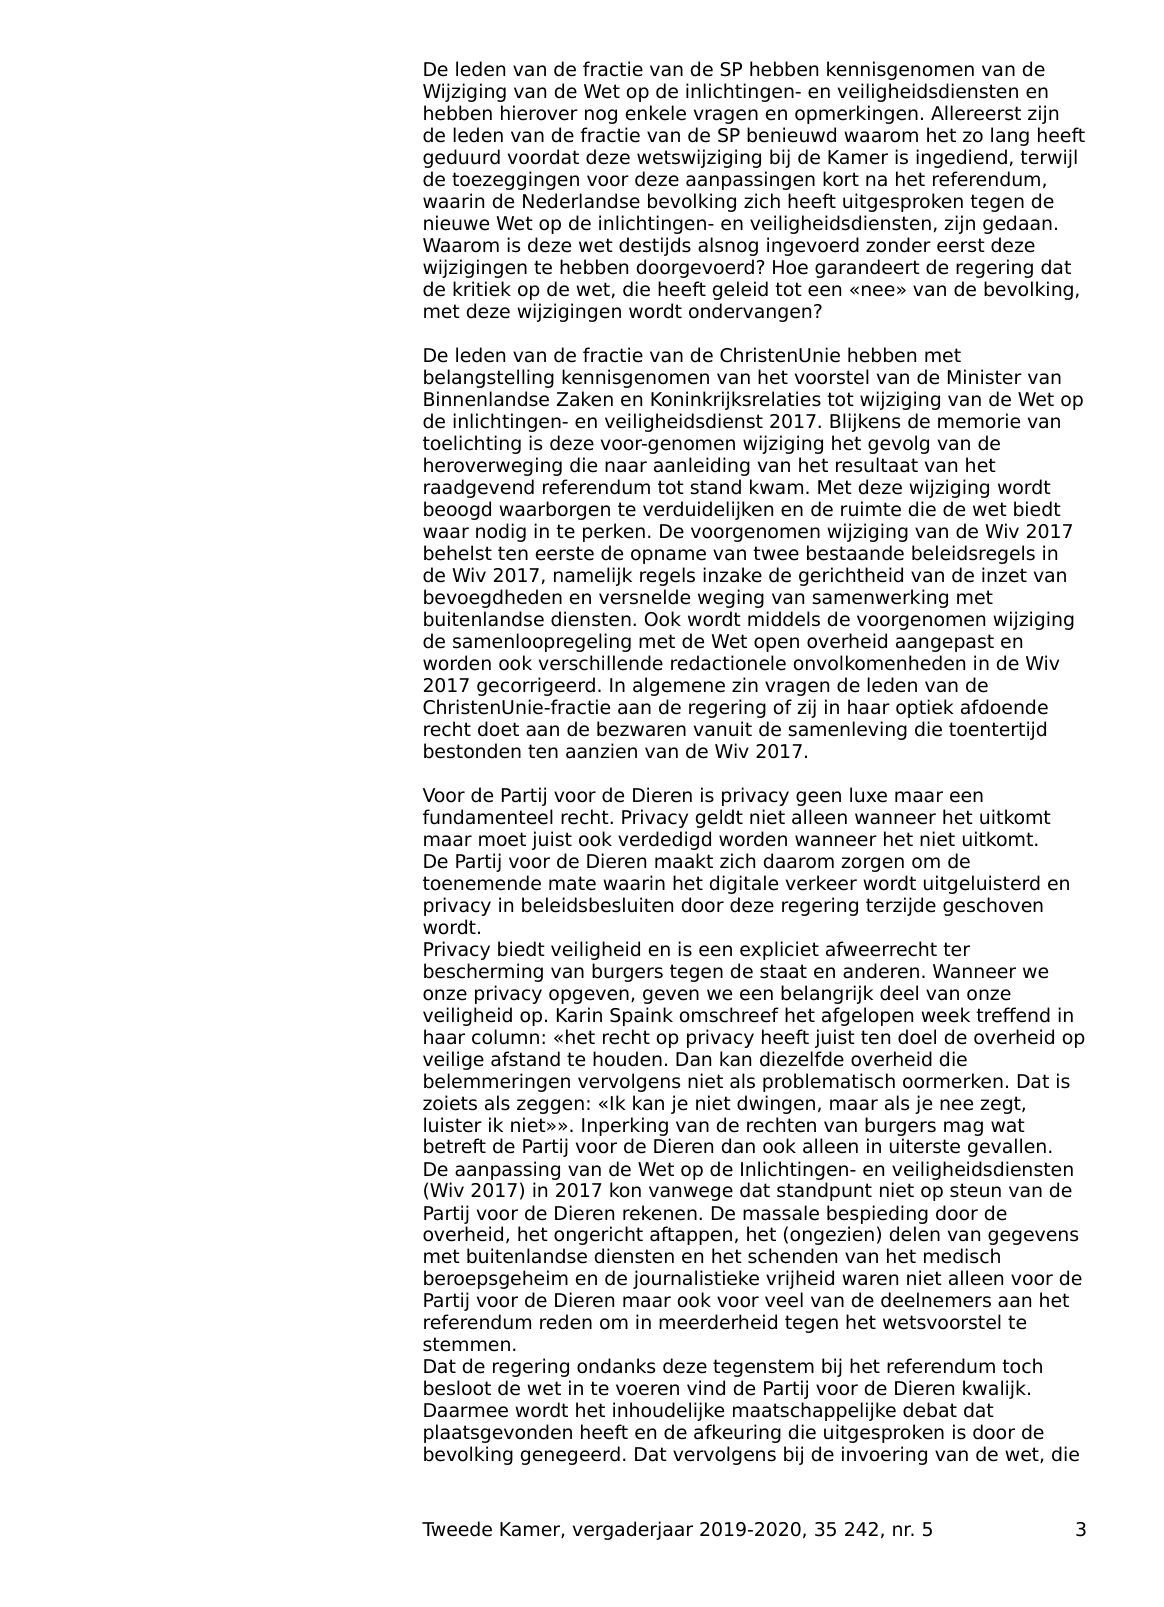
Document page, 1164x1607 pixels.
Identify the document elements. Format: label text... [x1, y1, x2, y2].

text Privacy biedt veiligheid en is een expliciet afweerrecht ter bescherming van burgers tegen de staat en anderen. Wanneer we onze privacy opgeven, geven we een belangrijk deel van onze veiligheid op. Karin Spaink omschreef het afgelopen week treffend in haar column: «het recht op privacy heeft juist ten doel de overheid op veilige afstand te houden. Dan kan diezelfde overheid die belemmeringen vervolgens niet als problematisch oormerken. Dat is zoiets als zeggen: «Ik kan je niet dwingen, maar als je nee zegt, luister ik niet»». Inperking van de rechten van burgers mag wat betreft de Partij voor de Dieren dan ook alleen in uiterste gevallen. [422, 939, 1087, 1158]
text De aanpassing van de Wet op de Inlichtingen- en veiligheidsdiensten (Wiv 2017) in 2017 kon vanwege dat standpunt niet op steun van de Partij voor de Dieren rekenen. De massale bespieding door de overheid, het ongericht aftappen, het (ongezien) delen van gegevens met buitenlandse diensten en het schenden van het medisch beroepsgeheim en de journalistieke vrijheid waren niet alleen voor de Partij voor de Dieren maar ook voor veel van de deelnemers aan het referendum reden om in meerderheid tegen het wetsvoorstel te stemmen. [422, 1158, 1087, 1356]
text De leden van de fractie van de ChristenUnie hebben met belangstelling kennisgenomen van het voorstel van de Minister van Binnenlandse Zaken en Koninkrijksrelaties tot wijziging van de Wet op de inlichtingen- en veiligheidsdienst 2017. Blijkens de memorie van toelichting is deze voor-genomen wijziging het gevolg van de heroverweging die naar aanleiding van het resultaat van het raadgevend referendum tot stand kwam. Met deze wijziging wordt beoogd waarborgen te verduidelijken en de ruimte die de wet biedt waar nodig in te perken. De voorgenomen wijziging van de Wiv 2017 behelst ten eerste de opname van twee bestaande beleidsregels in de Wiv 2017, namelijk regels inzake de gerichtheid van de inzet van bevoegdheden en versnelde weging van samenwerking met buitenlandse diensten. Ook wordt middels de voorgenomen wijziging de samenloopregeling met de Wet open overheid aangepast en worden ook verschillende redactionele onvolkomenheden in de Wiv 2017 gecorrigeerd. In algemene zin vragen de leden van de ChristenUnie-fractie aan de regering of zij in haar optiek afdoende recht doet aan de bezwaren vanuit de samenleving die toentertijd bestonden ten aanzien van de Wiv 2017. [422, 345, 1087, 763]
text Voor de Partij voor de Dieren is privacy geen luxe maar een fundamenteel recht. Privacy geldt niet alleen wanneer het uitkomt maar moet juist ook verdedigd worden wanneer het niet uitkomt. [422, 785, 1087, 851]
text De leden van de fractie van de SP hebben kennisgenomen van de Wijziging van de Wet op de inlichtingen- en veiligheidsdiensten en hebben hierover nog enkele vragen en opmerkingen. Allereerst zijn de leden van de fractie van de SP benieuwd waarom het zo lang heeft geduurd voordat deze wetswijziging bij de Kamer is ingediend, terwijl de toezeggingen voor deze aanpassingen kort na het referendum, waarin de Nederlandse bevolking zich heeft uitgesproken tegen de nieuwe Wet op de inlichtingen- en veiligheidsdiensten, zijn gedaan. Waarom is deze wet destijds alsnog ingevoerd zonder eerst deze wijzigingen te hebben doorgevoerd? Hoe garandeert de regering dat de kritiek op de wet, die heeft geleid tot een «nee» van de bevolking, met deze wijzigingen wordt ondervangen? [422, 59, 1087, 323]
text De Partij voor de Dieren maakt zich daarom zorgen om de toenemende mate waarin het digitale verkeer wordt uitgeluisterd en privacy in beleidsbesluiten door deze regering terzijde geschoven wordt. [422, 851, 1087, 939]
text Dat de regering ondanks deze tegenstem bij het referendum toch besloot de wet in te voeren vind de Partij voor de Dieren kwalijk. Daarmee wordt het inhoudelijke maatschappelijke debat dat plaatsgevonden heeft en de afkeuring die uitgesproken is door de bevolking genegeerd. Dat vervolgens bij de invoering van de wet, die [422, 1356, 1087, 1466]
